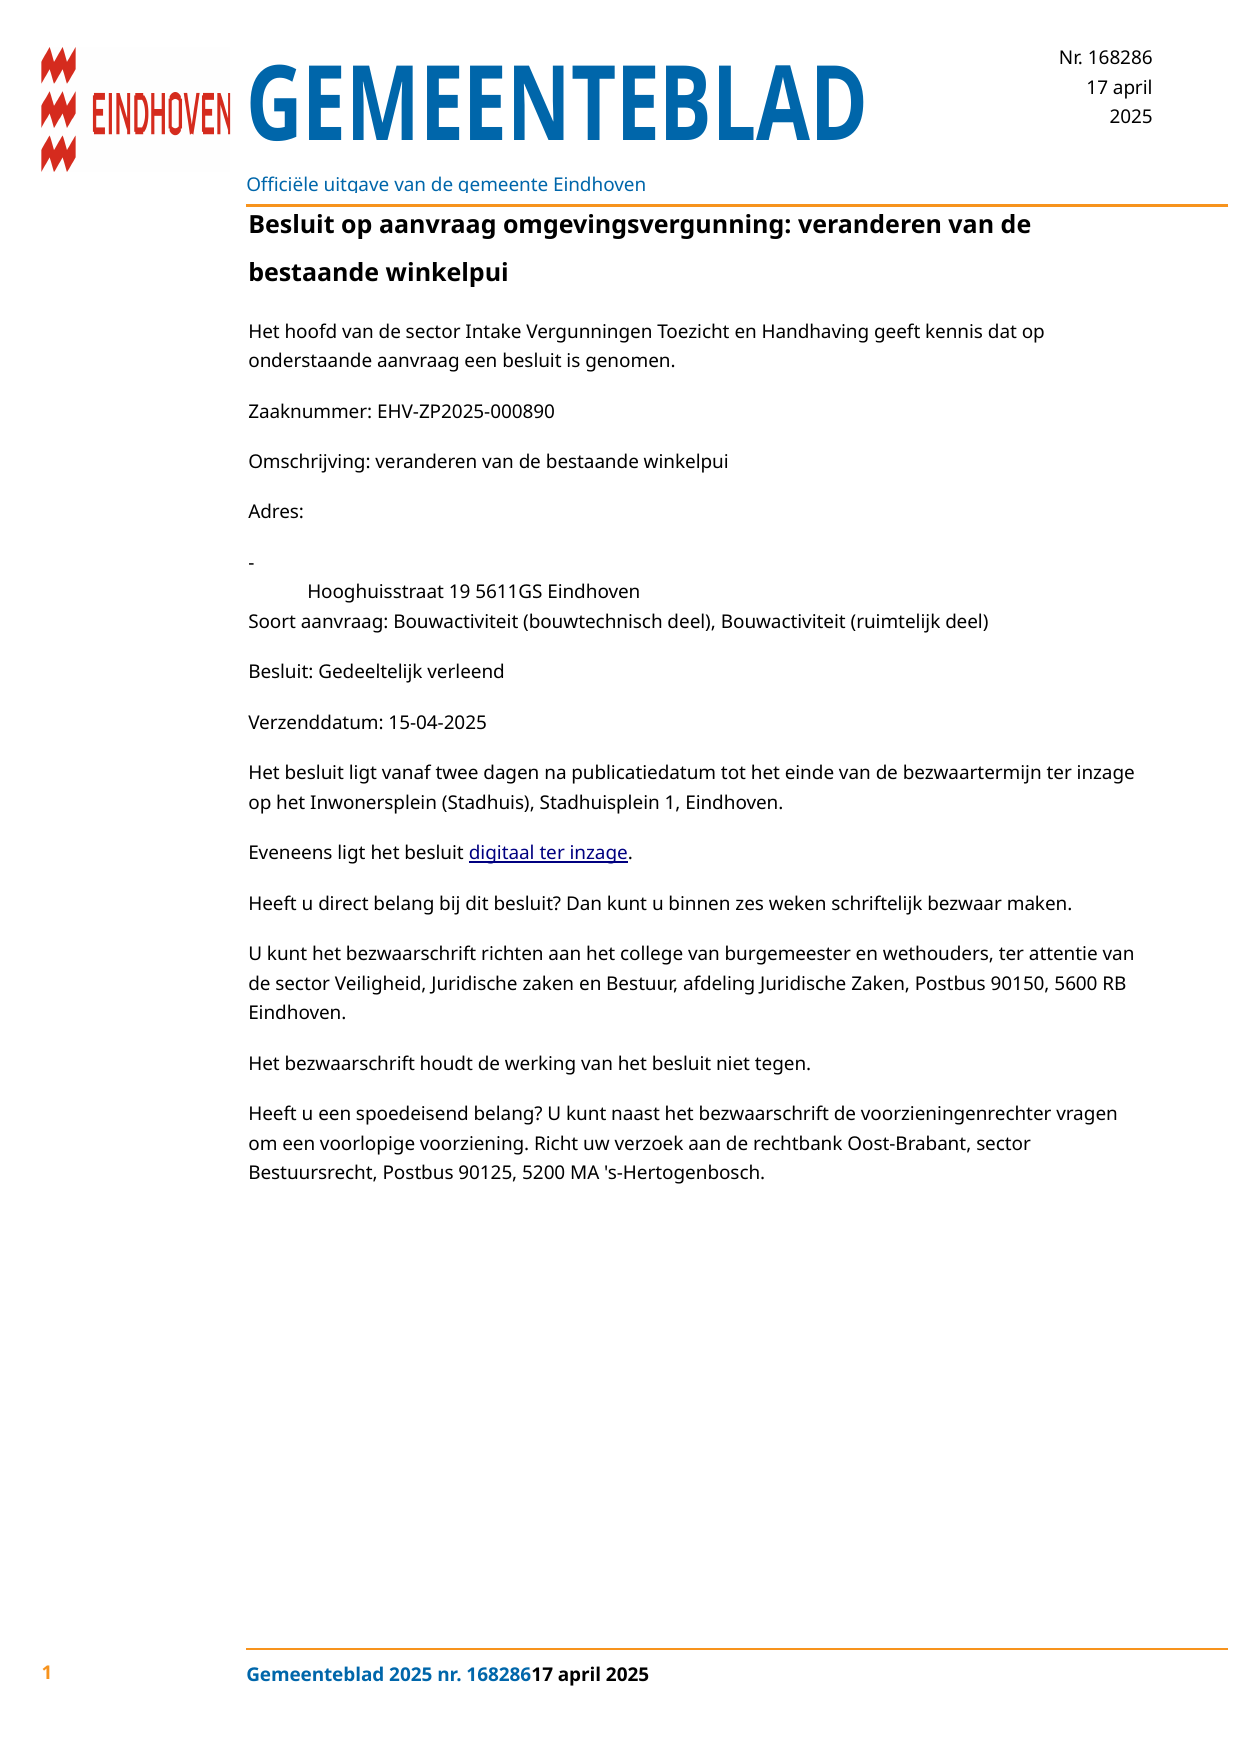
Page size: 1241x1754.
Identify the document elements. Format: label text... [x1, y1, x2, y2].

text Adres: [248, 499, 1152, 524]
text Verzenddatum: 15-04-2025 [248, 709, 1152, 735]
text Eveneens ligt het besluit digitaal ter inzage. [248, 839, 1152, 865]
text Het besluit ligt vanaf twee dagen na publicatiedatum tot het einde van de bezwaartermijn ter inzage op het Inwonersplein (Stadhuis), Stadhuisplein 1, Eindhoven. [248, 759, 1152, 815]
text Heeft u een spoedeisend belang? U kunt naast het bezwaarschrift de voorzieningenrechter vragen om een voorlopige voorziening. Richt uw verzoek aan de rechtbank Oost-Brabant, sector Bestuursrecht, Postbus 90125, 5200 MA 's-Hertogenbosch. [248, 1100, 1152, 1185]
picture [41, 47, 231, 172]
text Omschrijving: veranderen van de bestaande winkelpui [248, 448, 1152, 474]
list Hooghuisstraat 19 5611GS Eindhoven [248, 579, 1152, 604]
text Het hoofd van de sector Intake Vergunningen Toezicht en Handhaving geeft kennis dat op onderstaande aanvraag een besluit is genomen. [248, 318, 1152, 373]
text Heeft u direct belang bij dit besluit? Dan kunt u binnen zes weken schriftelijk bezwaar maken. [248, 890, 1152, 916]
text Besluit op aanvraag omgevingsvergunning: veranderen van de bestaande winkelpui [248, 207, 1152, 288]
text Soort aanvraag: Bouwactiviteit (bouwtechnisch deel), Bouwactiviteit (ruimtelijk deel) [248, 608, 1152, 634]
text Besluit: Gedeeltelijk verleend [248, 659, 1152, 684]
text U kunt het bezwaarschrift richten aan het college van burgemeester en wethouders, ter attentie van de sector Veiligheid, Juridische zaken en Bestuur, afdeling Juridische Zaken, Postbus 90150, 5600 RB Eindhoven. [248, 940, 1152, 1025]
text Zaaknummer: EHV-ZP2025-000890 [248, 398, 1152, 424]
text Het bezwaarschrift houdt de werking van het besluit niet tegen. [248, 1050, 1152, 1076]
